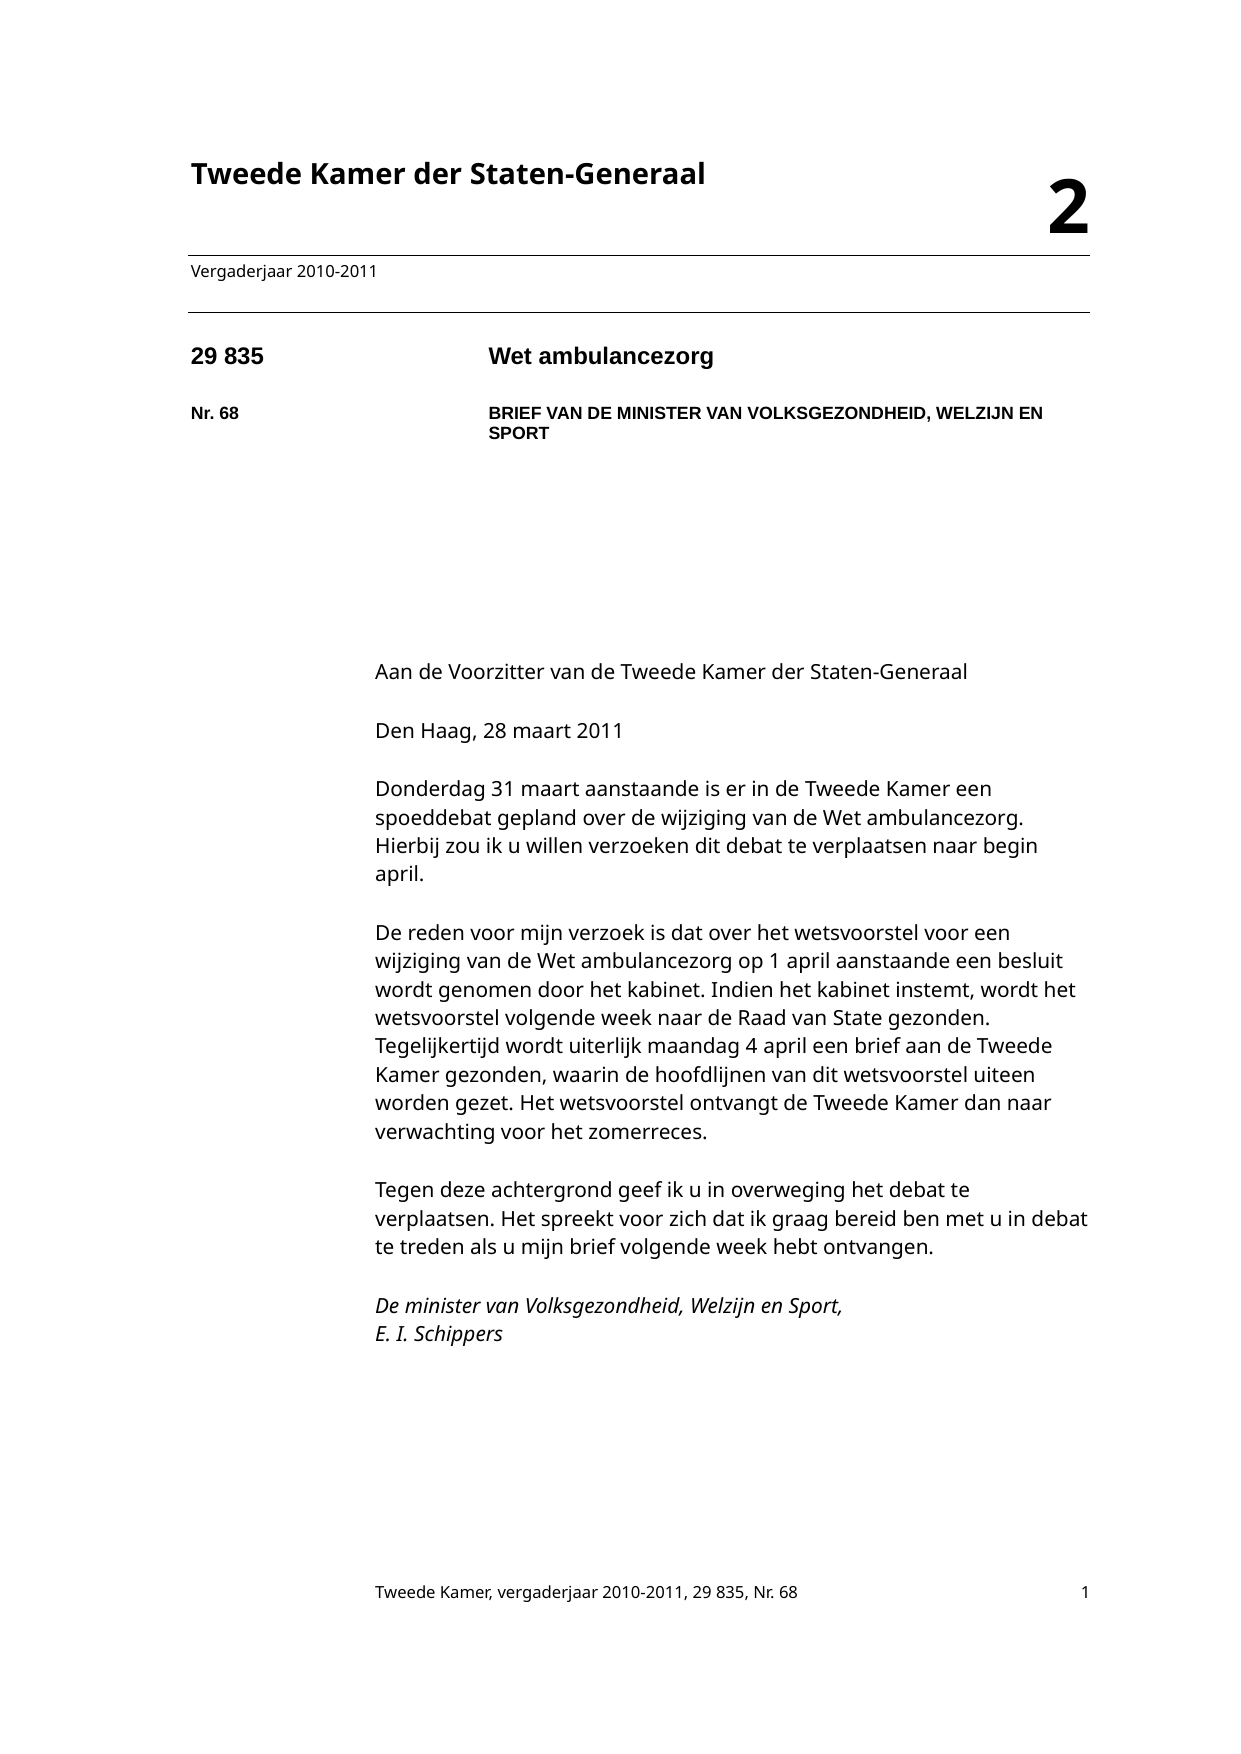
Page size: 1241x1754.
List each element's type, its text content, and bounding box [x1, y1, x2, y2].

text Aan de Voorzitter van de Tweede Kamer der Staten-Generaal [375, 657, 1090, 686]
table_cell Vergaderjaar 2010-2011 [188, 256, 485, 312]
text Donderdag 31 maart aanstaande is er in de Tweede Kamer een spoeddebat gepland over de wijziging van de Wet ambulancezorg. Hierbij zou ik u willen verzoeken dit debat te verplaatsen naar begin april. [375, 774, 1090, 888]
table_cell [188, 313, 485, 339]
table_header Tweede Kamer der Staten-Generaal [188, 150, 909, 255]
table_cell Wet ambulancezorg [485, 339, 1090, 399]
table_cell Nr. 68 [188, 399, 485, 539]
text Den Haag, 28 maart 2011 [375, 716, 1090, 744]
text Tegen deze achtergrond geef ik u in overweging het debat te verplaatsen. Het spreekt voor zich dat ik graag bereid ben met u in debat te treden als u mijn brief volgende week hebt ontvangen. [375, 1175, 1090, 1261]
text De minister van Volksgezondheid, Welzijn en Sport, [375, 1291, 1090, 1319]
table_cell 29 835 [188, 339, 485, 399]
table_cell [485, 313, 1090, 339]
text De reden voor mijn verzoek is dat over het wetsvoorstel voor een wijziging van de Wet ambulancezorg op 1 april aanstaande een besluit wordt genomen door het kabinet. Indien het kabinet instemt, wordt het wetsvoorstel volgende week naar de Raad van State gezonden. Tegelijkertijd wordt uiterlijk maandag 4 april een brief aan de Tweede Kamer gezonden, waarin de hoofdlijnen van dit wetsvoorstel uiteen worden gezet. Het wetsvoorstel ontvangt de Tweede Kamer dan naar verwachting voor het zomerreces. [375, 918, 1090, 1145]
table_header 2 [910, 150, 1090, 255]
text E. I. Schippers [375, 1319, 1090, 1348]
table_cell BRIEF VAN DE MINISTER VAN VOLKSGEZONDHEID, WELZIJN EN SPORT [485, 399, 1090, 539]
table_cell [485, 256, 1090, 312]
